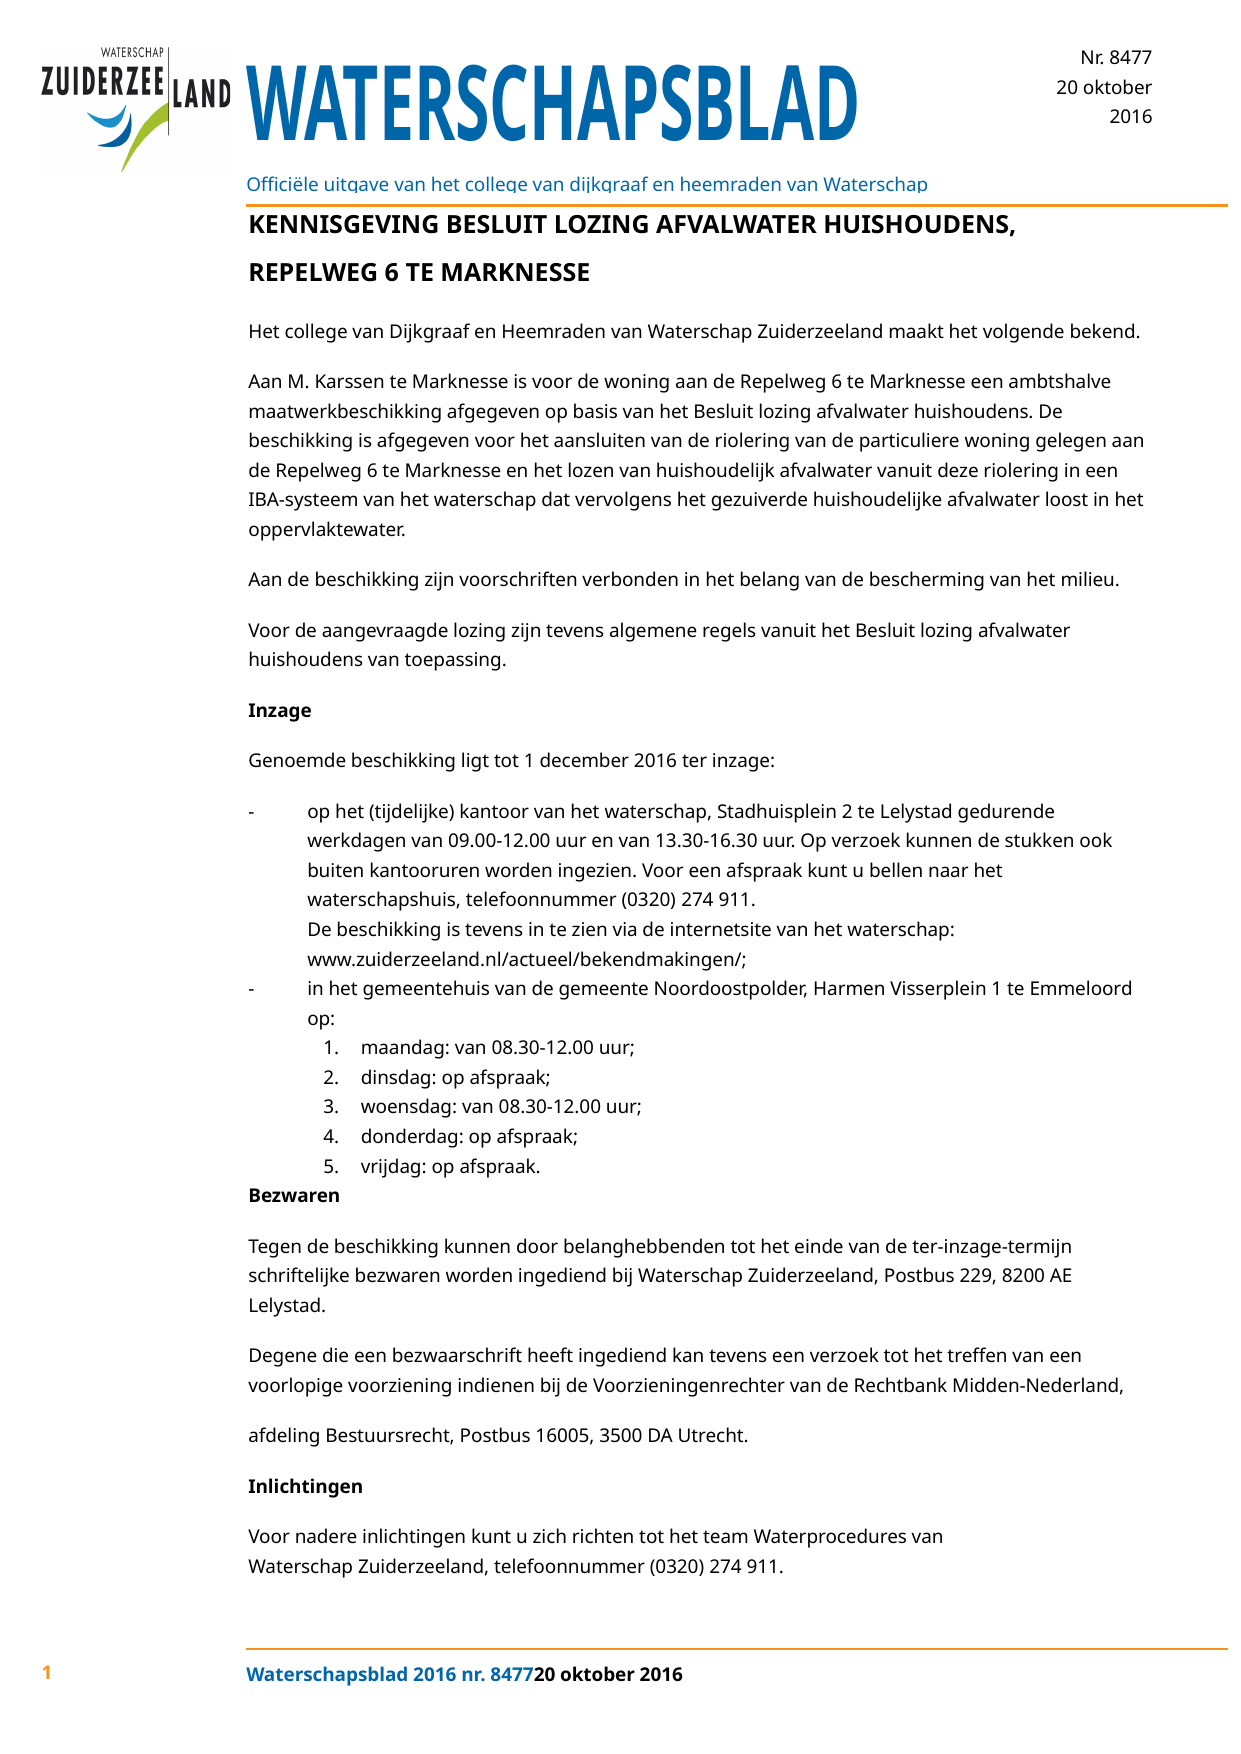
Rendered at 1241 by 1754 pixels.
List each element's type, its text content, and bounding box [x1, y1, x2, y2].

list op het (tijdelijke) kantoor van het waterschap, Stadhuisplein 2 te Lelystad gedurende werkdagen van 09.00-12.00 uur en van 13.30-16.30 uur. Op verzoek kunnen de stukken ook buiten kantooruren worden ingezien. Voor een afspraak kunt u bellen naar het waterschapshuis, telefoonnummer (0320) 274 911. [248, 798, 1152, 912]
list De beschikking is tevens in te zien via de internetsite van het waterschap: www.zuiderzeeland.nl/actueel/bekendmakingen/; [248, 916, 1152, 972]
text Genoemde beschikking ligt tot 1 december 2016 ter inzage: [248, 747, 1152, 773]
text afdeling Bestuursrecht, Postbus 16005, 3500 DA Utrecht. [248, 1422, 1152, 1448]
text Aan de beschikking zijn voorschriften verbonden in het belang van de bescherming van het milieu. [248, 567, 1152, 592]
text Inzage [248, 697, 1152, 723]
text Inlichtingen [248, 1473, 1152, 1499]
list vrijdag: op afspraak. [323, 1153, 1152, 1179]
text KENNISGEVING BESLUIT LOZING AFVALWATER HUISHOUDENS, REPELWEG 6 TE MARKNESSE [248, 207, 1152, 288]
text Tegen de beschikking kunnen door belanghebbenden tot het einde van de ter-inzage-termijn schriftelijke bezwaren worden ingediend bij Waterschap Zuiderzeeland, Postbus 229, 8200 AE Lelystad. [248, 1233, 1152, 1318]
text Het college van Dijkgraaf en Heemraden van Waterschap Zuiderzeeland maakt het volgende bekend. [248, 318, 1152, 344]
list dinsdag: op afspraak; [323, 1064, 1152, 1090]
list woensdag: van 08.30-12.00 uur; [323, 1094, 1152, 1119]
text Voor nadere inlichtingen kunt u zich richten tot het team Waterprocedures van Waterschap Zuiderzeeland, telefoonnummer (0320) 274 911. [248, 1523, 1152, 1579]
text Aan M. Karssen te Marknesse is voor de woning aan de Repelweg 6 te Marknesse een ambtshalve maatwerkbeschikking afgegeven op basis van het Besluit lozing afvalwater huishoudens. De beschikking is afgegeven voor het aansluiten van de riolering van de particuliere woning gelegen aan de Repelweg 6 te Marknesse en het lozen van huishoudelijk afvalwater vanuit deze riolering in een IBA-systeem van het waterschap dat vervolgens het gezuiverde huishoudelijke afvalwater loost in het oppervlaktewater. [248, 368, 1152, 542]
text Bezwaren [248, 1182, 1152, 1208]
list donderdag: op afspraak; [323, 1123, 1152, 1149]
text Voor de aangevraagde lozing zijn tevens algemene regels vanuit het Besluit lozing afvalwater huishoudens van toepassing. [248, 617, 1152, 672]
text Degene die een bezwaarschrift heeft ingediend kan tevens een verzoek tot het treffen van een voorlopige voorziening indienen bij de Voorzieningenrechter van de Rechtbank Midden-Nederland, [248, 1342, 1152, 1398]
list maandag: van 08.30-12.00 uur; [323, 1034, 1152, 1060]
picture [41, 47, 231, 172]
list in het gemeentehuis van de gemeente Noordoostpolder, Harmen Visserplein 1 te Emmeloord op: [248, 975, 1152, 1031]
